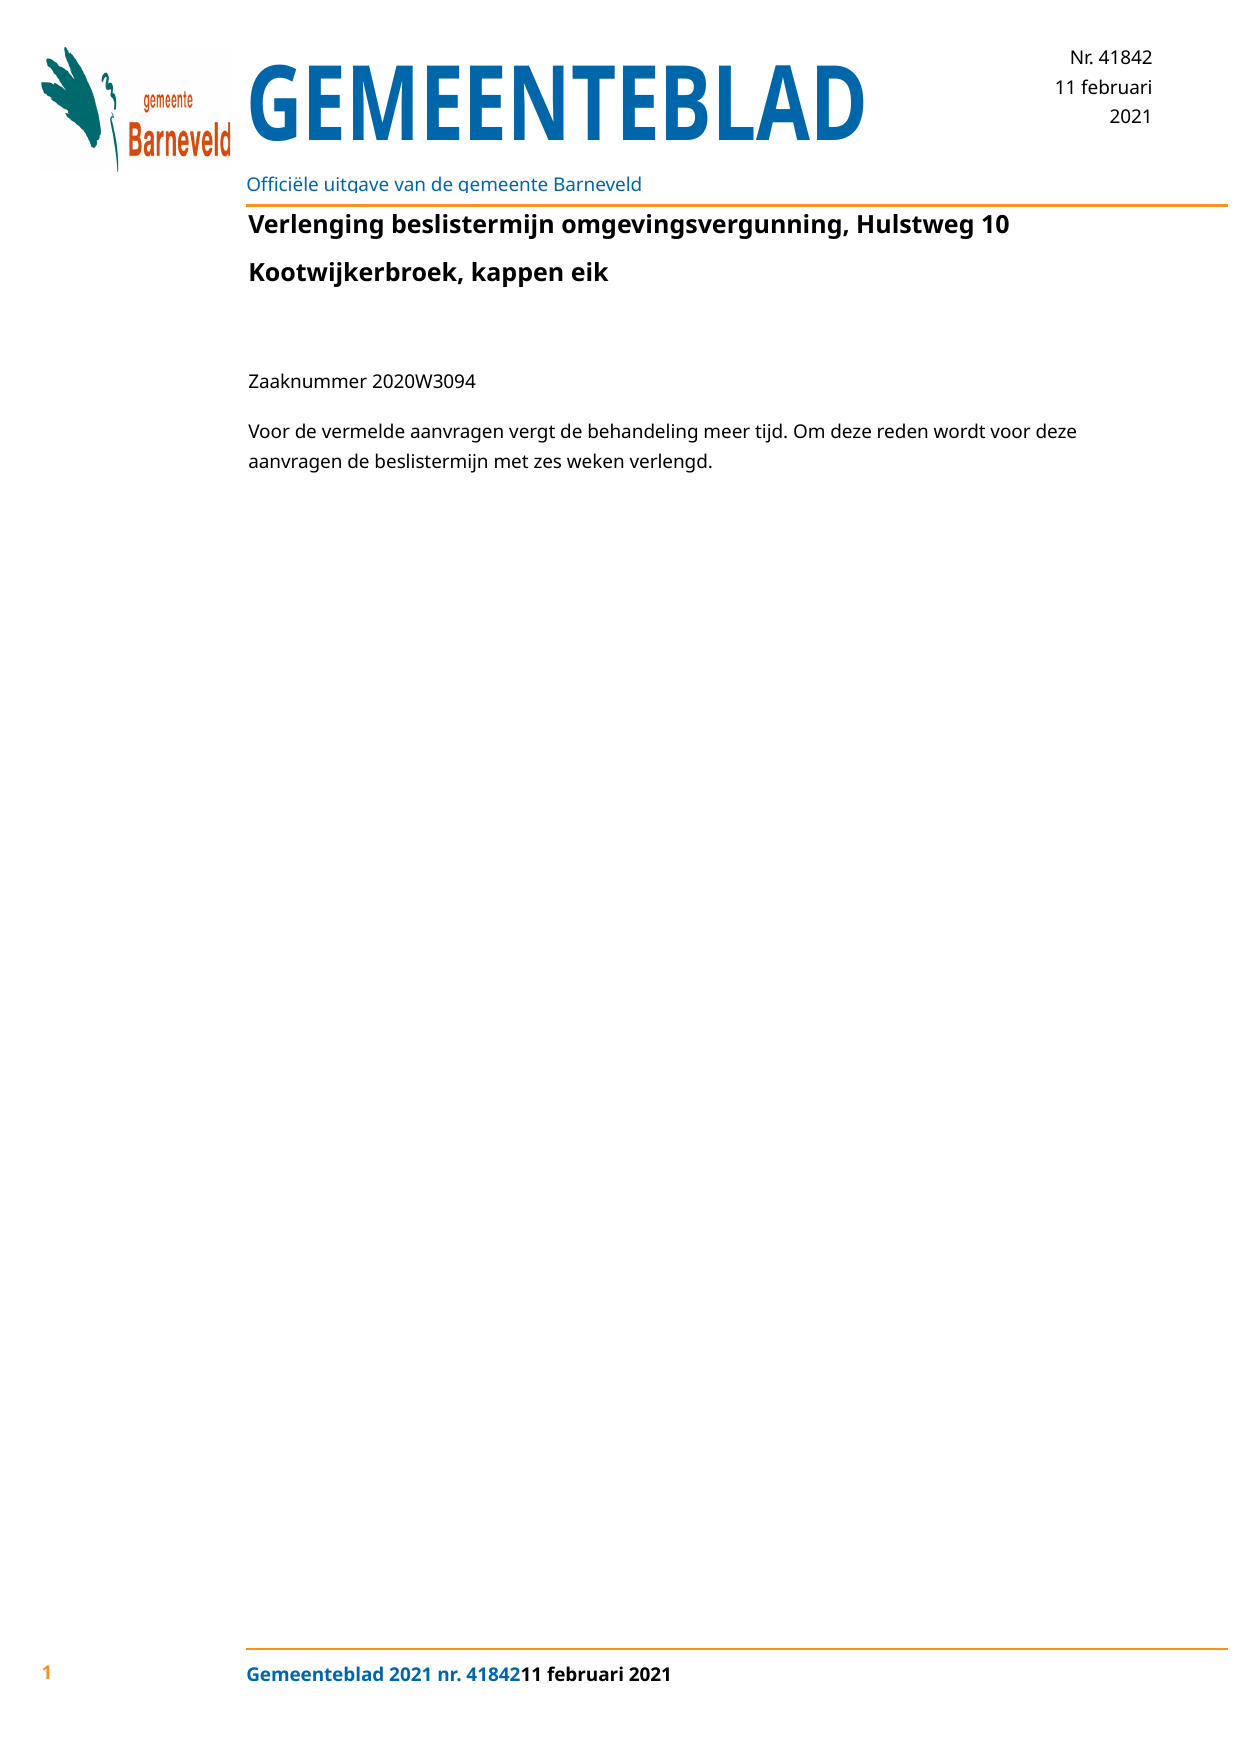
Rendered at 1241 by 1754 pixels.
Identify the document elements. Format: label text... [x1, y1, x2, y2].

text Verlenging beslistermijn omgevingsvergunning, Hulstweg 10 Kootwijkerbroek, kappen eik [248, 207, 1152, 288]
picture [41, 47, 231, 172]
text Zaaknummer 2020W3094 [248, 368, 1152, 394]
text Voor de vermelde aanvragen vergt de behandeling meer tijd. Om deze reden wordt voor deze aanvragen de beslistermijn met zes weken verlengd. [248, 419, 1152, 474]
